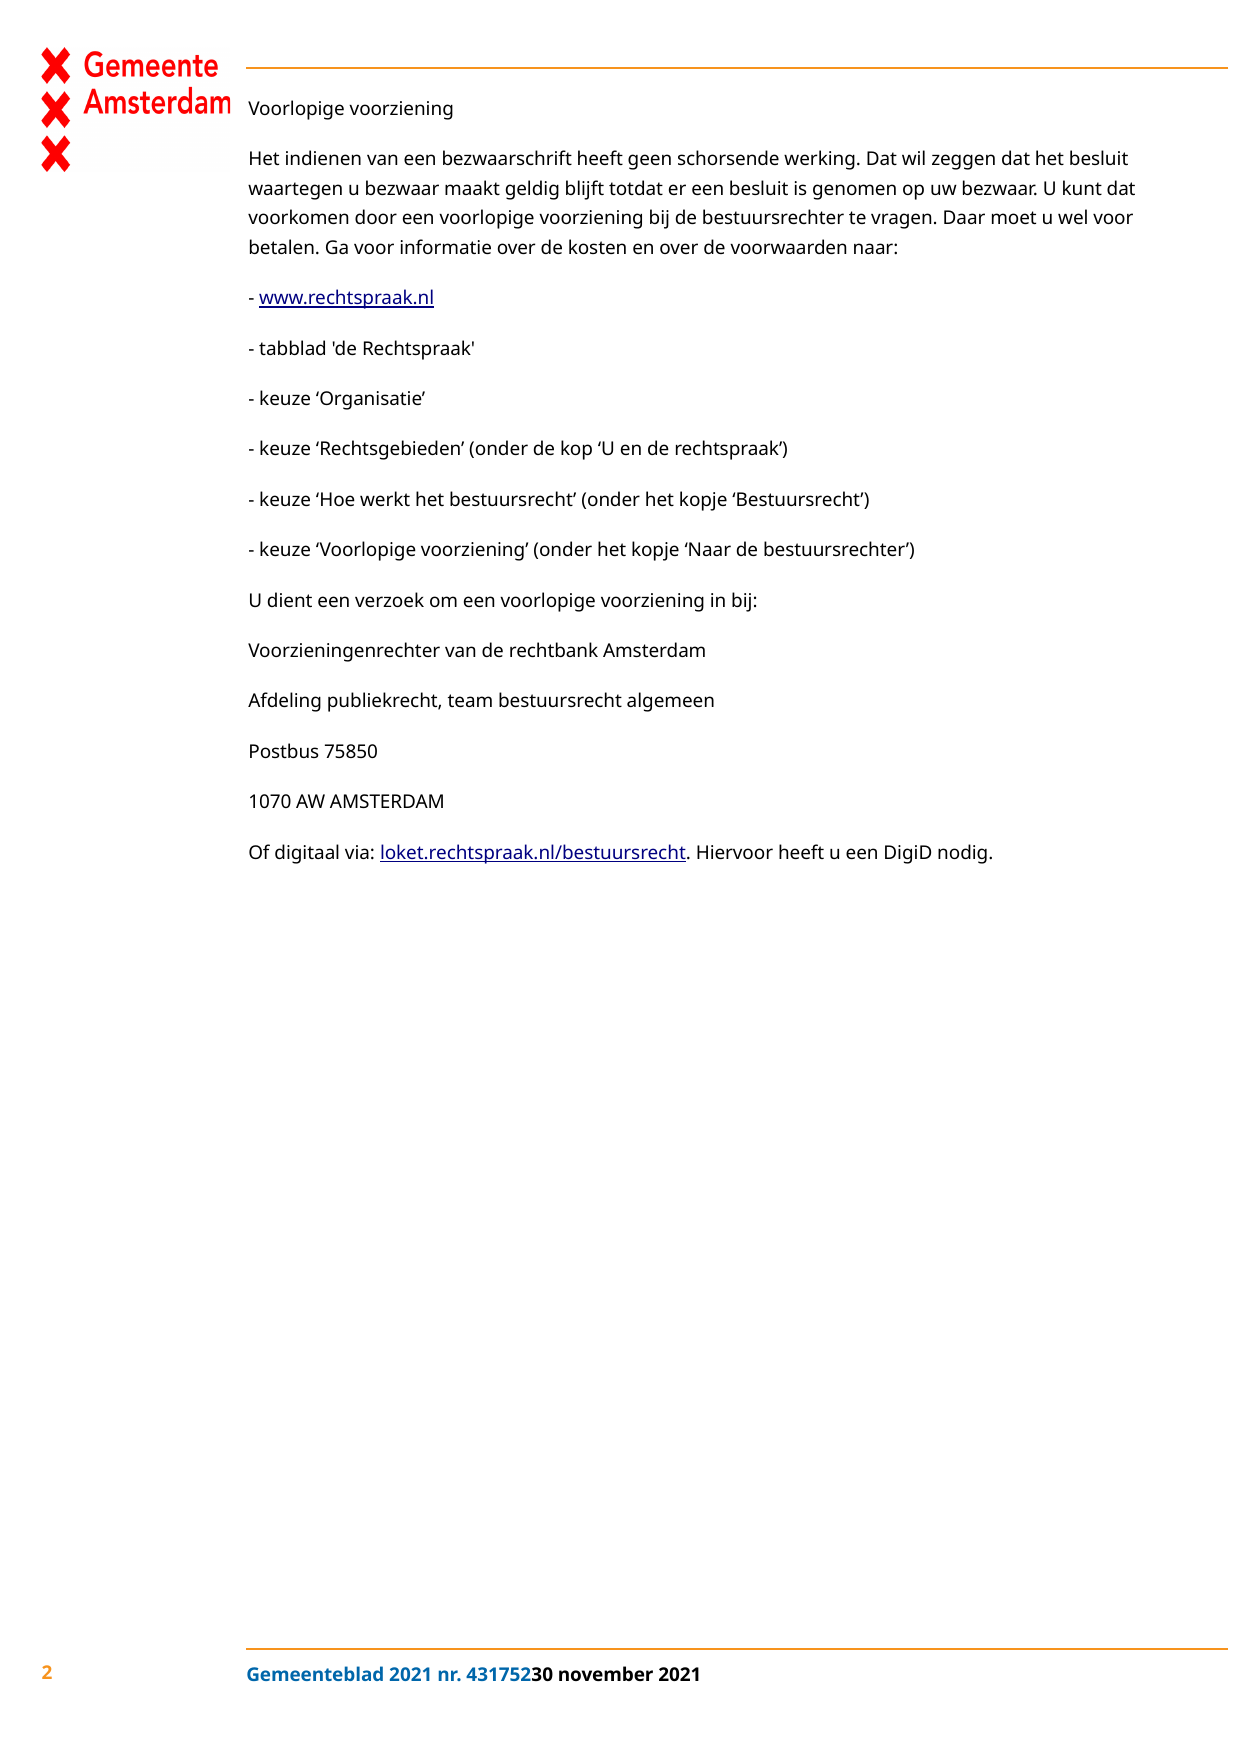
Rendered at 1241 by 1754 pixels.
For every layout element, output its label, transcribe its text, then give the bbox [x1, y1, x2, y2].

picture [41, 47, 231, 172]
text Voorlopige voorziening [248, 95, 1152, 121]
text Het indienen van een bezwaarschrift heeft geen schorsende werking. Dat wil zeggen dat het besluit waartegen u bezwaar maakt geldig blijft totdat er een besluit is genomen op uw bezwaar. U kunt dat voorkomen door een voorlopige voorziening bij de bestuursrechter te vragen. Daar moet u wel voor betalen. Ga voor informatie over de kosten en over de voorwaarden naar: [248, 145, 1152, 260]
text - keuze ‘Voorlopige voorziening’ (onder het kopje ‘Naar de bestuursrechter’) [248, 536, 1152, 562]
text 1070 AW AMSTERDAM [248, 788, 1152, 814]
text Voorzieningenrechter van de rechtbank Amsterdam [248, 637, 1152, 663]
text U dient een verzoek om een voorlopige voorziening in bij: [248, 587, 1152, 613]
text - keuze ‘Hoe werkt het bestuursrecht’ (onder het kopje ‘Bestuursrecht’) [248, 486, 1152, 512]
text - keuze ‘Organisatie’ [248, 385, 1152, 411]
text - www.rechtspraak.nl [248, 284, 1152, 310]
text Postbus 75850 [248, 738, 1152, 764]
text - tabblad 'de Rechtspraak' [248, 335, 1152, 361]
text Afdeling publiekrecht, team bestuursrecht algemeen [248, 688, 1152, 713]
text - keuze ‘Rechtsgebieden’ (onder de kop ‘U en de rechtspraak’) [248, 436, 1152, 461]
text Of digitaal via: loket.rechtspraak.nl/bestuursrecht. Hiervoor heeft u een DigiD nodig. [248, 839, 1152, 865]
